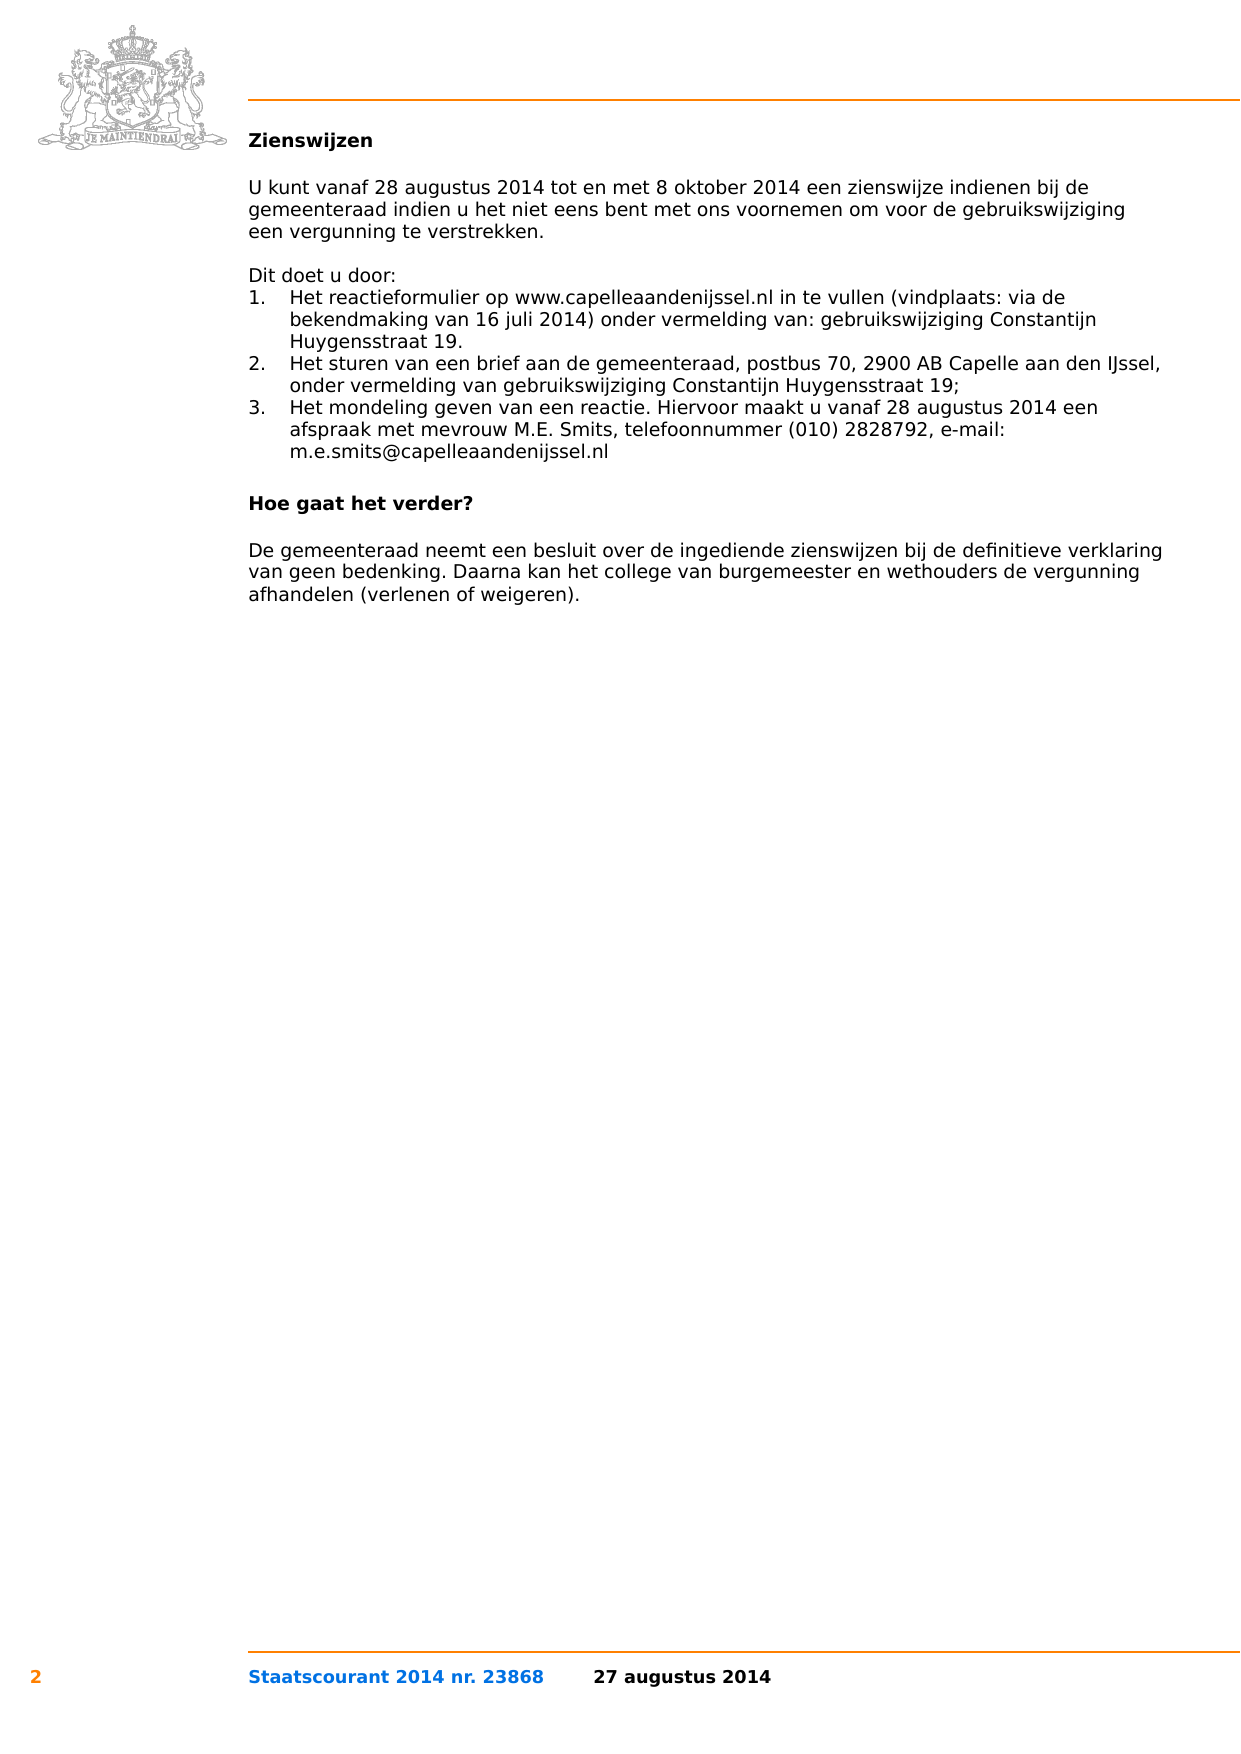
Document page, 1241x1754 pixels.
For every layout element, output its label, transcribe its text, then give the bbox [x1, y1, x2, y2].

subtitle Zienswijzen [248, 130, 1163, 152]
text 3. Het mondeling geven van een reactie. Hiervoor maakt u vanaf 28 augustus 2014 een afspraak met mevrouw M.E. Smits, telefoonnummer (010) 2828792, e-mail: m.e.smits@capelleaandenijssel.nl [248, 397, 1163, 462]
picture [38, 25, 227, 150]
text U kunt vanaf 28 augustus 2014 tot en met 8 oktober 2014 een zienswijze indienen bij de gemeenteraad indien u het niet eens bent met ons voornemen om voor de gebruikswijziging een vergunning te verstrekken. [248, 177, 1163, 243]
text De gemeenteraad neemt een besluit over de ingediende zienswijzen bij de definitieve verklaring van geen bedenking. Daarna kan het college van burgemeester en wethouders de vergunning afhandelen (verlenen of weigeren). [248, 539, 1163, 605]
subtitle Hoe gaat het verder? [248, 492, 1163, 514]
text Dit doet u door: [248, 265, 1163, 287]
text 1. Het reactieformulier op www.capelleaandenijssel.nl in te vullen (vindplaats: via de bekendmaking van 16 juli 2014) onder vermelding van: gebruikswijziging Constantijn Huygensstraat 19. [248, 287, 1163, 353]
text 2. Het sturen van een brief aan de gemeenteraad, postbus 70, 2900 AB Capelle aan den IJssel, onder vermelding van gebruikswijziging Constantijn Huygensstraat 19; [248, 353, 1163, 397]
